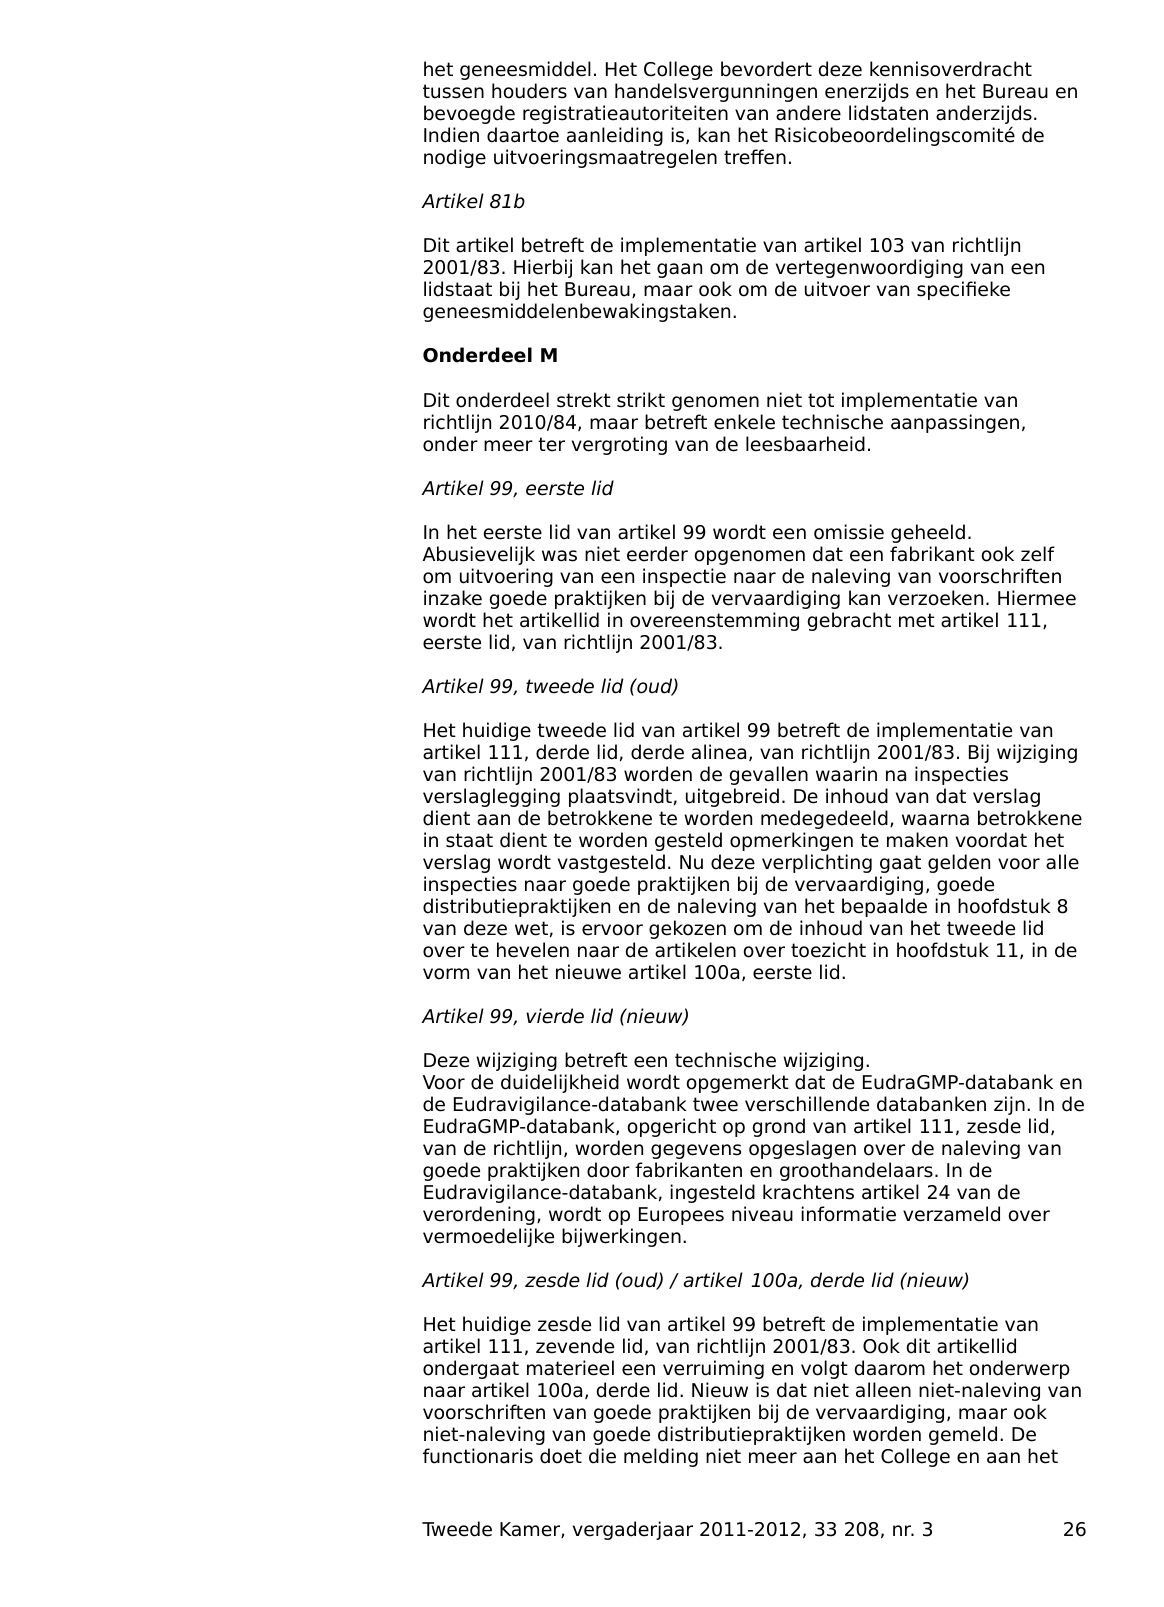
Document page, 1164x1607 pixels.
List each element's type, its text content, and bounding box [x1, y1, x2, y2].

text Voor de duidelijkheid wordt opgemerkt dat de EudraGMP-databank en de Eudravigilance-databank twee verschillende databanken zijn. In de EudraGMP-databank, opgericht op grond van artikel 111, zesde lid, van de richtlijn, worden gegevens opgeslagen over de naleving van goede praktijken door fabrikanten en groothandelaars. In de Eudravigilance-databank, ingesteld krachtens artikel 24 van de verordening, wordt op Europees niveau informatie verzameld over vermoedelijke bijwerkingen. [422, 1072, 1087, 1248]
text Dit onderdeel strekt strikt genomen niet tot implementatie van richtlijn 2010/84, maar betreft enkele technische aanpassingen, onder meer ter vergroting van de leesbaarheid. [422, 389, 1087, 456]
text Het huidige zesde lid van artikel 99 betreft de implementatie van artikel 111, zevende lid, van richtlijn 2001/83. Ook dit artikellid ondergaat materieel een verruiming en volgt daarom het onderwerp naar artikel 100a, derde lid. Nieuw is dat niet alleen niet-naleving van voorschriften van goede praktijken bij de vervaardiging, maar ook niet-naleving van goede distributiepraktijken worden gemeld. De functionaris doet die melding niet meer aan het College en aan het [422, 1314, 1087, 1468]
text In het eerste lid van artikel 99 wordt een omissie geheeld. Abusievelijk was niet eerder opgenomen dat een fabrikant ook zelf om uitvoering van een inspectie naar de naleving van voorschriften inzake goede praktijken bij de vervaardiging kan verzoeken. Hiermee wordt het artikellid in overeenstemming gebracht met artikel 111, eerste lid, van richtlijn 2001/83. [422, 522, 1087, 654]
text het geneesmiddel. Het College bevordert deze kennisoverdracht tussen houders van handelsvergunningen enerzijds en het Bureau en bevoegde registratieautoriteiten van andere lidstaten anderzijds. Indien daartoe aanleiding is, kan het Risicobeoordelingscomité de nodige uitvoeringsmaatregelen treffen. [422, 59, 1087, 169]
subtitle Artikel 99, vierde lid (nieuw) [422, 1006, 1087, 1028]
subtitle Artikel 99, tweede lid (oud) [422, 676, 1087, 698]
subtitle Onderdeel M [422, 345, 1087, 367]
text Het huidige tweede lid van artikel 99 betreft de implementatie van artikel 111, derde lid, derde alinea, van richtlijn 2001/83. Bij wijziging van richtlijn 2001/83 worden de gevallen waarin na inspecties verslaglegging plaatsvindt, uitgebreid. De inhoud van dat verslag dient aan de betrokkene te worden medegedeeld, waarna betrokkene in staat dient te worden gesteld opmerkingen te maken voordat het verslag wordt vastgesteld. Nu deze verplichting gaat gelden voor alle inspecties naar goede praktijken bij de vervaardiging, goede distributiepraktijken en de naleving van het bepaalde in hoofdstuk 8 van deze wet, is ervoor gekozen om de inhoud van het tweede lid over te hevelen naar de artikelen over toezicht in hoofdstuk 11, in de vorm van het nieuwe artikel 100a, eerste lid. [422, 720, 1087, 984]
subtitle Artikel 81b [422, 191, 1087, 213]
text Deze wijziging betreft een technische wijziging. [422, 1050, 1087, 1072]
subtitle Artikel 99, eerste lid [422, 478, 1087, 500]
text Dit artikel betreft de implementatie van artikel 103 van richtlijn 2001/83. Hierbij kan het gaan om de vertegenwoordiging van een lidstaat bij het Bureau, maar ook om de uitvoer van specifieke geneesmiddelenbewakingstaken. [422, 235, 1087, 323]
subtitle Artikel 99, zesde lid (oud) / artikel 100a, derde lid (nieuw) [422, 1270, 1087, 1292]
